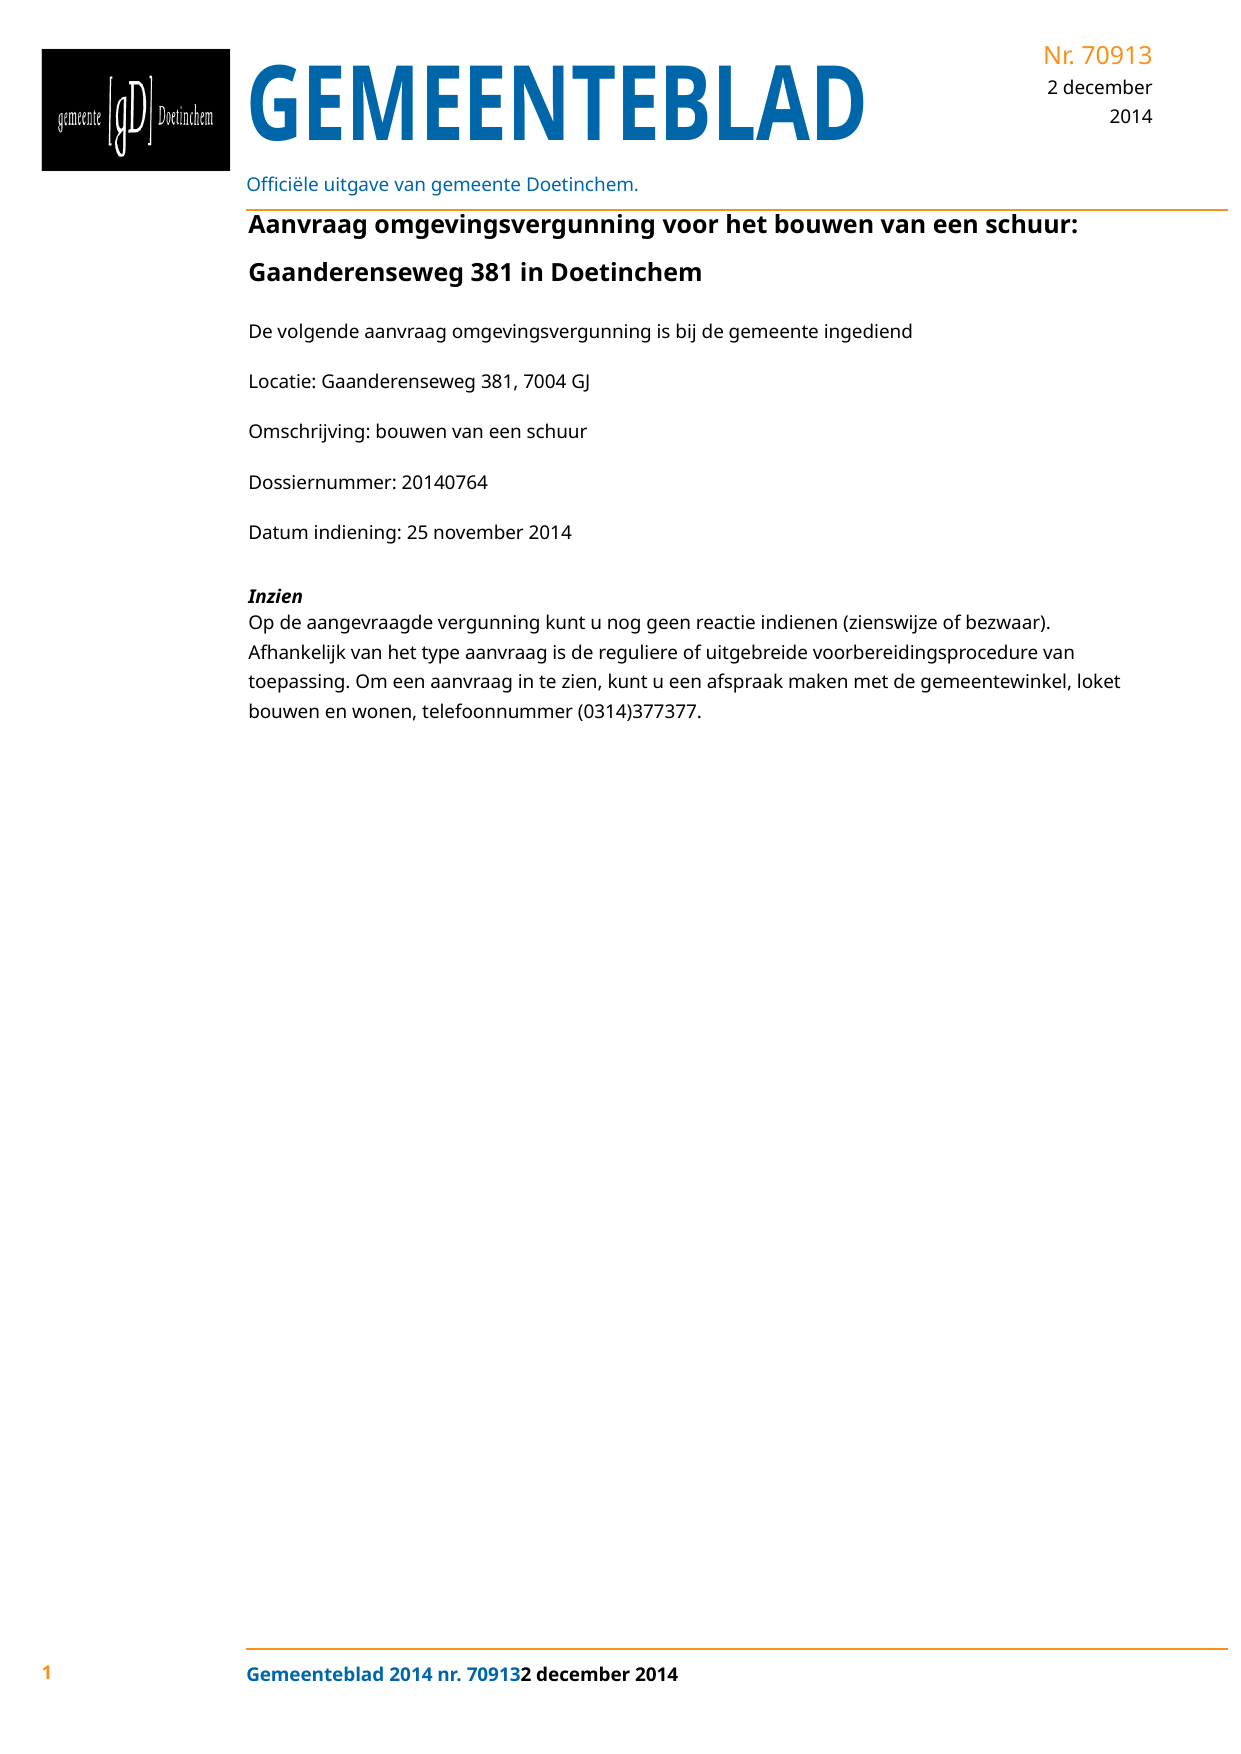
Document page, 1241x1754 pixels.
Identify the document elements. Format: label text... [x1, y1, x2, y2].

text Op de aangevraagde vergunning kunt u nog geen reactie indienen (zienswijze of bezwaar). Afhankelijk van het type aanvraag is de reguliere of uitgebreide voorbereidingsprocedure van toepassing. Om een aanvraag in te zien, kunt u een afspraak maken met de gemeentewinkel, loket bouwen en wonen, telefoonnummer (0314)377377. [248, 609, 1152, 724]
text Inzien [248, 583, 1152, 609]
picture [41, 47, 231, 172]
text Datum indiening: 25 november 2014 [248, 519, 1152, 545]
text Dossiernummer: 20140764 [248, 469, 1152, 495]
text De volgende aanvraag omgevingsvergunning is bij de gemeente ingediend [248, 318, 1152, 344]
text Omschrijving: bouwen van een schuur [248, 419, 1152, 444]
text Locatie: Gaanderenseweg 381, 7004 GJ [248, 368, 1152, 394]
text Aanvraag omgevingsvergunning voor het bouwen van een schuur: Gaanderenseweg 381 in Doetinchem [248, 211, 1152, 288]
